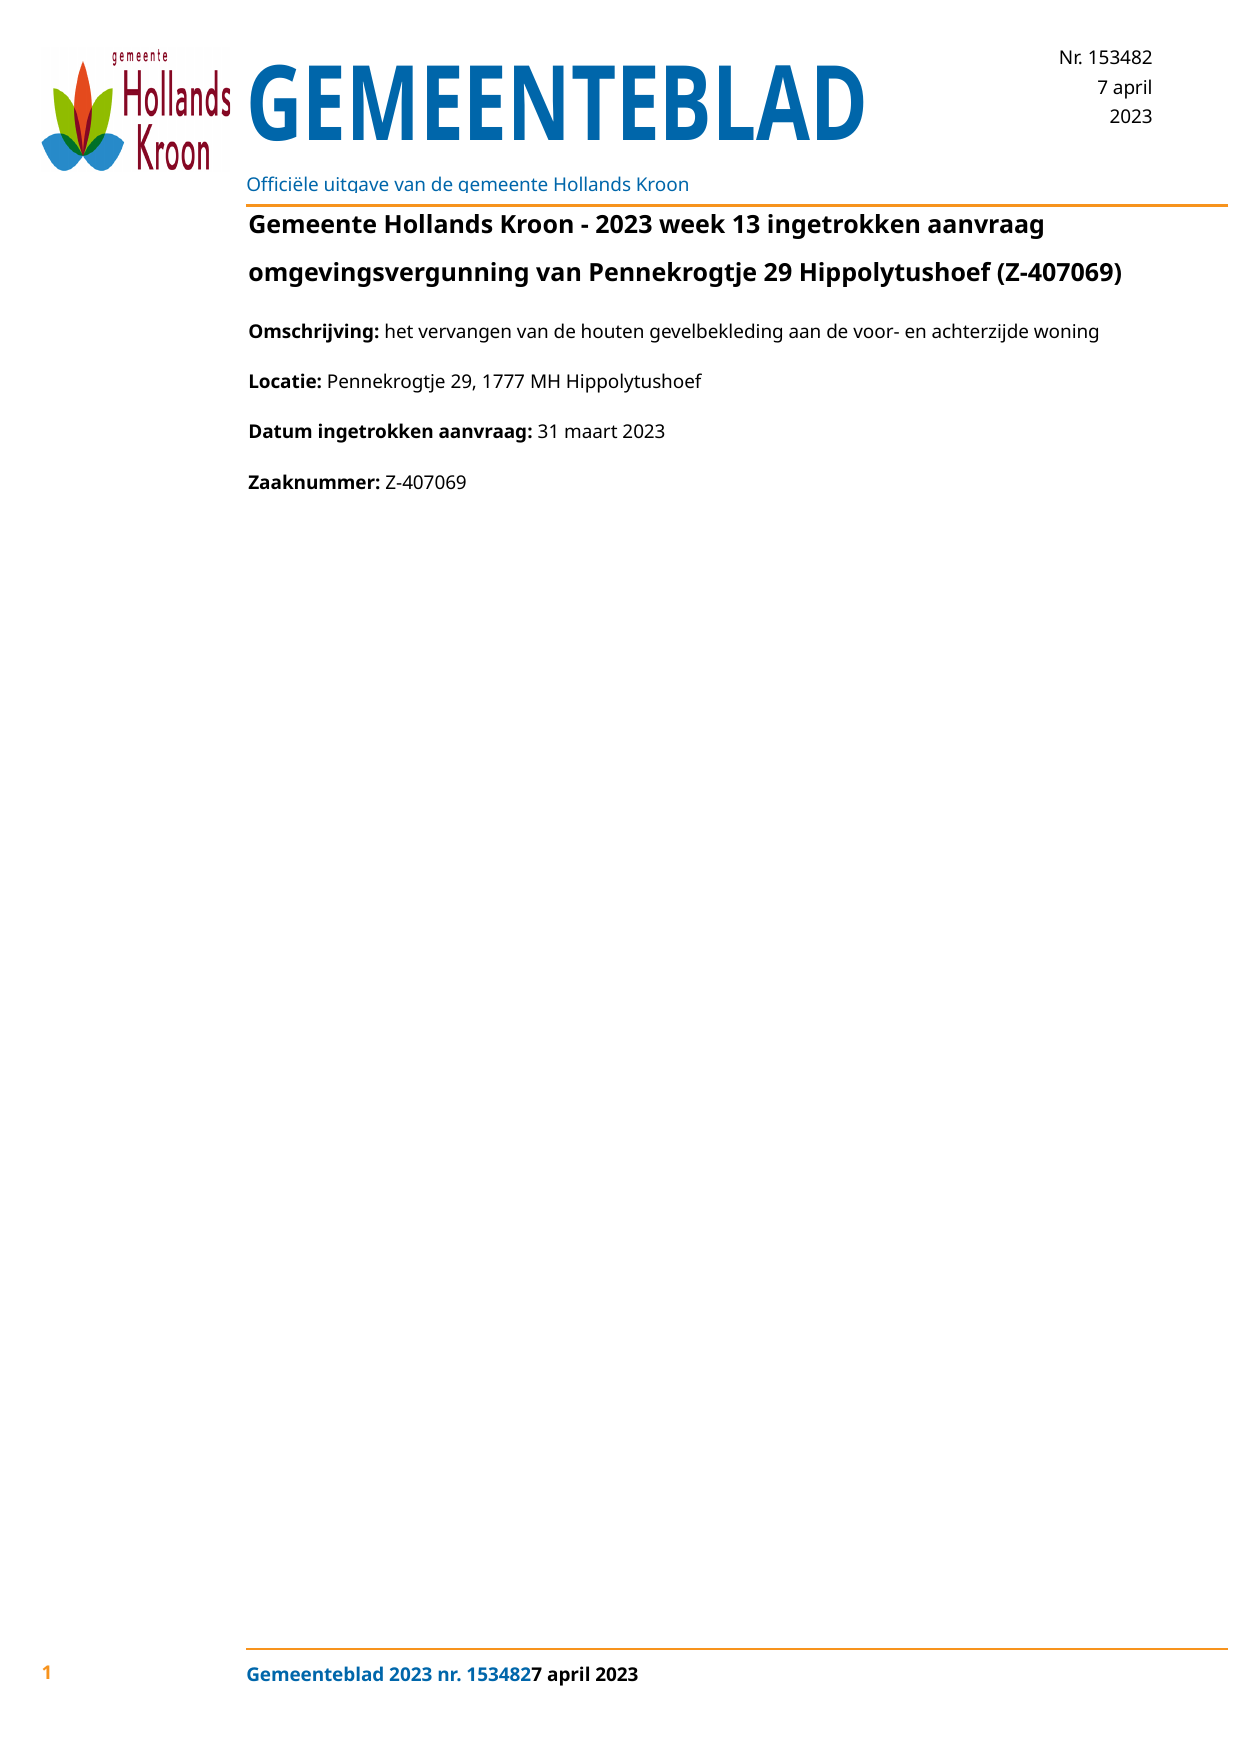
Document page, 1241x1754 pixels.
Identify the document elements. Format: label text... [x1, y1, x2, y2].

text Locatie: Pennekrogtje 29, 1777 MH Hippolytushoef [248, 368, 1152, 394]
text Gemeente Hollands Kroon - 2023 week 13 ingetrokken aanvraag omgevingsvergunning van Pennekrogtje 29 Hippolytushoef (Z-407069) [248, 207, 1152, 288]
text Datum ingetrokken aanvraag: 31 maart 2023 [248, 419, 1152, 444]
text Omschrijving: het vervangen van de houten gevelbekleding aan de voor- en achterzijde woning [248, 318, 1152, 344]
picture [41, 47, 231, 172]
text Zaaknummer: Z-407069 [248, 469, 1152, 495]
